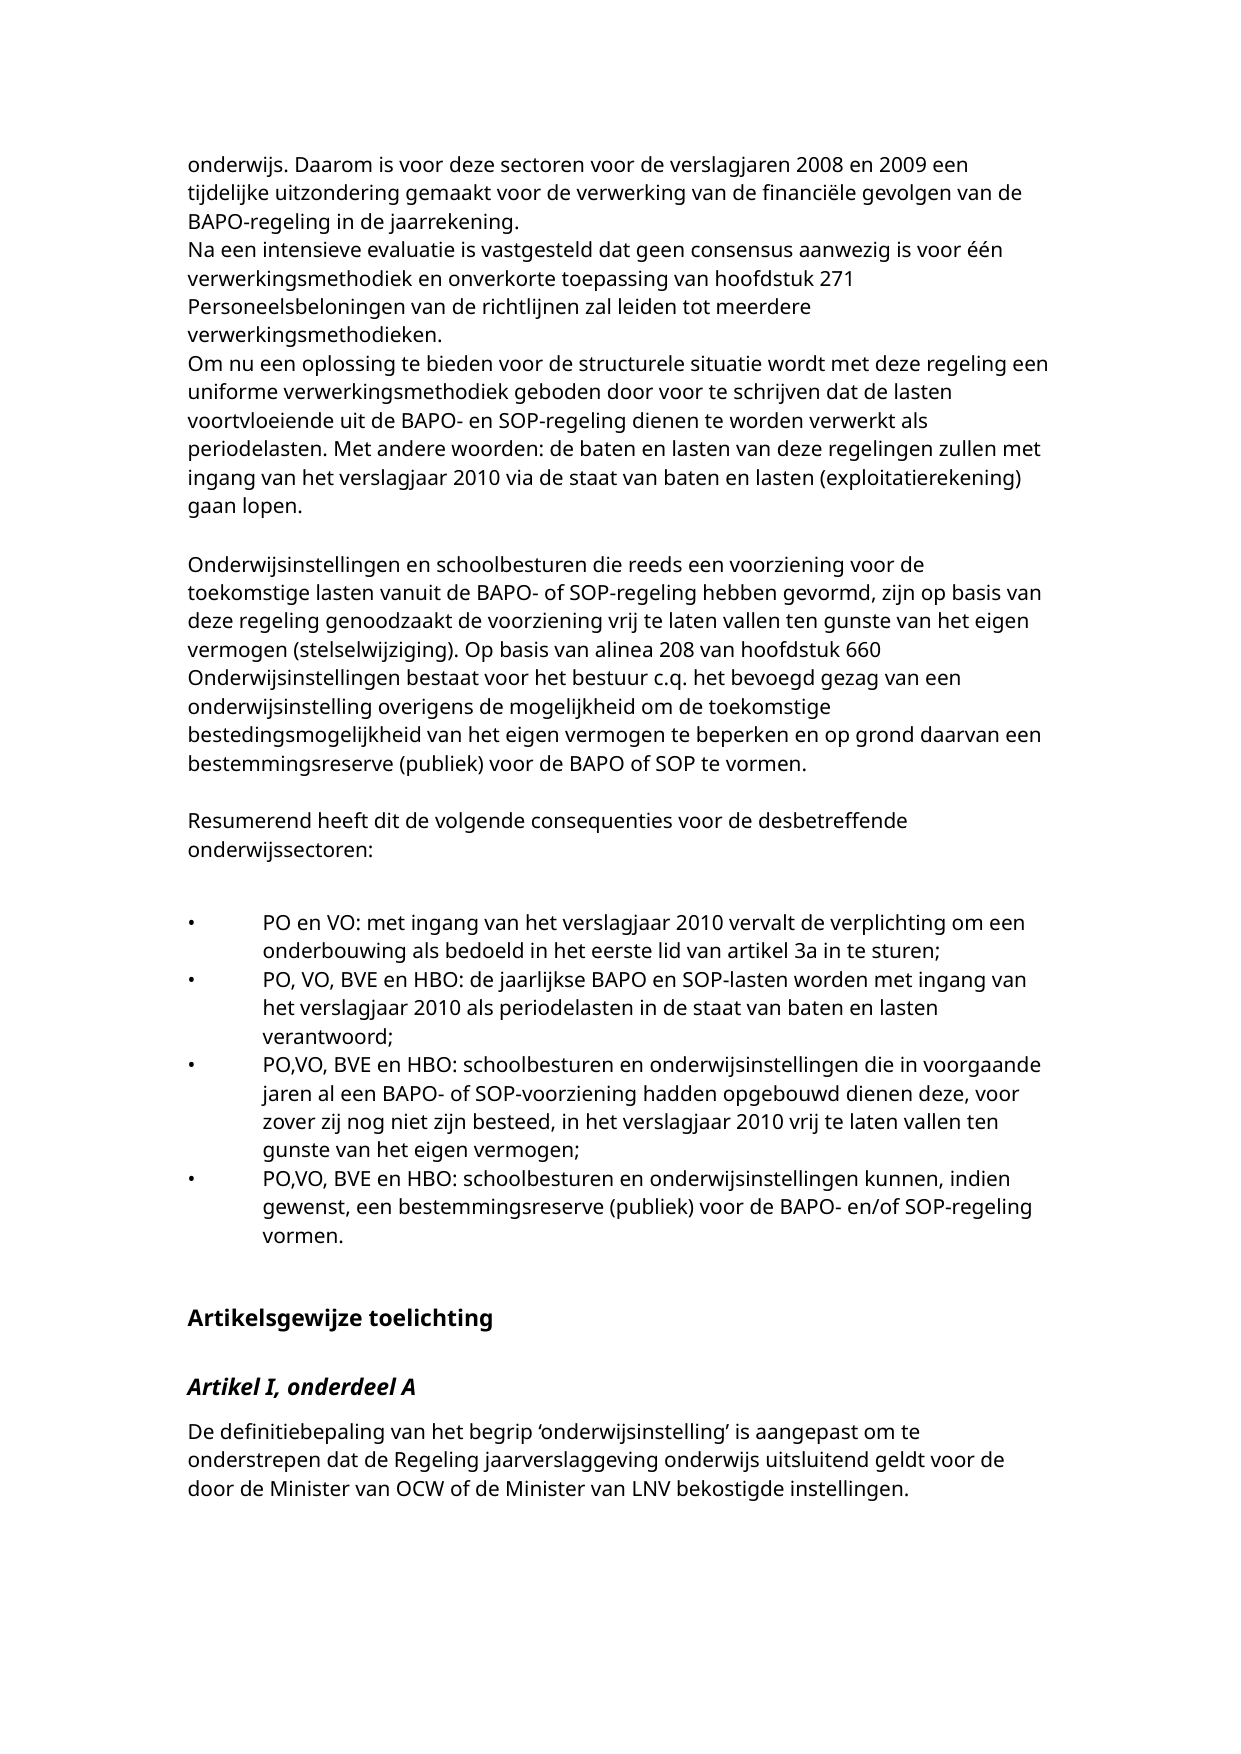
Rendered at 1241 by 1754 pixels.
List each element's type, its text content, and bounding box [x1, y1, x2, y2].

list PO,VO, BVE en HBO: schoolbesturen en onderwijsinstellingen die in voorgaande jaren al een BAPO- of SOP-voorziening hadden opgebouwd dienen deze, voor zover zij nog niet zijn besteed, in het verslagjaar 2010 vrij te laten vallen ten gunste van het eigen vermogen; [187, 1050, 1053, 1164]
text Na een intensieve evaluatie is vastgesteld dat geen consensus aanwezig is voor één verwerkingsmethodiek en onverkorte toepassing van hoofdstuk 271 Personeelsbeloningen van de richtlijnen zal leiden tot meerdere verwerkingsmethodieken. [187, 235, 1053, 349]
subtitle Artikel I, onderdeel A [187, 1371, 1053, 1402]
text Om nu een oplossing te bieden voor de structurele situatie wordt met deze regeling een uniforme verwerkingsmethodiek geboden door voor te schrijven dat de lasten voortvloeiende uit de BAPO- en SOP-regeling dienen te worden verwerkt als periodelasten. Met andere woorden: de baten en lasten van deze regelingen zullen met ingang van het verslagjaar 2010 via de staat van baten en lasten (exploitatierekening) gaan lopen. [187, 349, 1053, 520]
text onderwijs. Daarom is voor deze sectoren voor de verslagjaren 2008 en 2009 een tijdelijke uitzondering gemaakt voor de verwerking van de financiële gevolgen van de BAPO-regeling in de jaarrekening. [187, 150, 1053, 235]
list PO, VO, BVE en HBO: de jaarlijkse BAPO en SOP-lasten worden met ingang van het verslagjaar 2010 als periodelasten in de staat van baten en lasten verantwoord; [187, 965, 1053, 1050]
text Resumerend heeft dit de volgende consequenties voor de desbetreffende onderwijssectoren: [187, 807, 1053, 863]
text De definitiebepaling van het begrip ‘onderwijsinstelling’ is aangepast om te onderstrepen dat de Regeling jaarverslaggeving onderwijs uitsluitend geldt voor de door de Minister van OCW of de Minister van LNV bekostigde instellingen. [187, 1417, 1053, 1502]
subtitle Artikelsgewijze toelichting [187, 1302, 1053, 1333]
list PO,VO, BVE en HBO: schoolbesturen en onderwijsinstellingen kunnen, indien gewenst, een bestemmingsreserve (publiek) voor de BAPO- en/of SOP-regeling vormen. [187, 1164, 1053, 1249]
list PO en VO: met ingang van het verslagjaar 2010 vervalt de verplichting om een onderbouwing als bedoeld in het eerste lid van artikel 3a in te sturen; [187, 908, 1053, 965]
text Onderwijsinstellingen en schoolbesturen die reeds een voorziening voor de toekomstige lasten vanuit de BAPO- of SOP-regeling hebben gevormd, zijn op basis van deze regeling genoodzaakt de voorziening vrij te laten vallen ten gunste van het eigen vermogen (stelselwijziging). Op basis van alinea 208 van hoofdstuk 660 Onderwijsinstellingen bestaat voor het bestuur c.q. het bevoegd gezag van een onderwijsinstelling overigens de mogelijkheid om de toekomstige bestedingsmogelijkheid van het eigen vermogen te beperken en op grond daarvan een bestemmingsreserve (publiek) voor de BAPO of SOP te vormen. [187, 550, 1053, 777]
